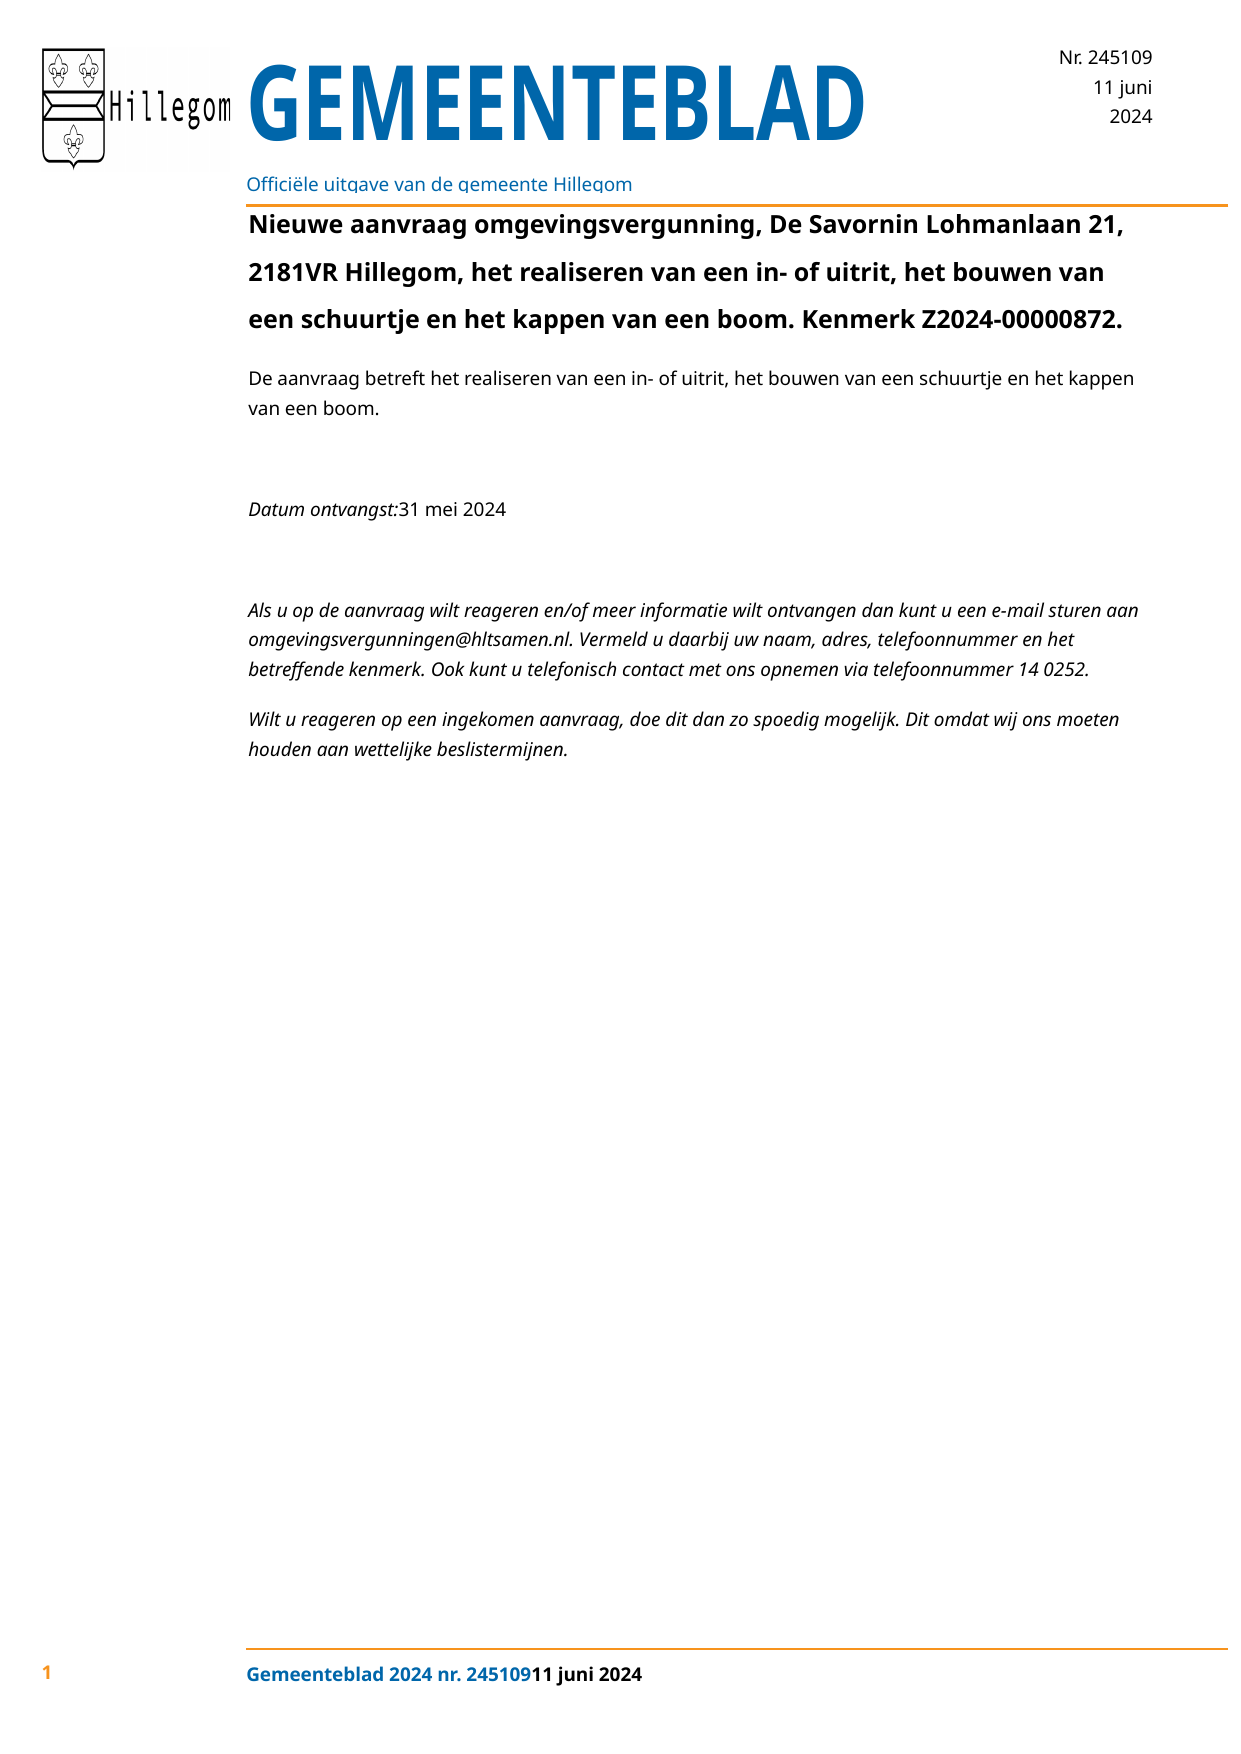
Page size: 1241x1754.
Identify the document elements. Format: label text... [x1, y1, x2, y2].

text Wilt u reageren op een ingekomen aanvraag, doe dit dan zo spoedig mogelijk. Dit omdat wij ons moeten houden aan wettelijke beslistermijnen. [248, 706, 1152, 762]
text Datum ontvangst:31 mei 2024 [248, 496, 1152, 522]
picture [41, 47, 231, 172]
text Als u op de aanvraag wilt reageren en/of meer informatie wilt ontvangen dan kunt u een e-mail sturen aan omgevingsvergunningen@hltsamen.nl. Vermeld u daarbij uw naam, adres, telefoonnummer en het betreffende kenmerk. Ook kunt u telefonisch contact met ons opnemen via telefoonnummer 14 0252. [248, 597, 1152, 682]
text De aanvraag betreft het realiseren van een in- of uitrit, het bouwen van een schuurtje en het kappen van een boom. [248, 366, 1152, 421]
text Nieuwe aanvraag omgevingsvergunning, De Savornin Lohmanlaan 21, 2181VR Hillegom, het realiseren van een in- of uitrit, het bouwen van een schuurtje en het kappen van een boom. Kenmerk Z2024-00000872. [248, 207, 1152, 336]
